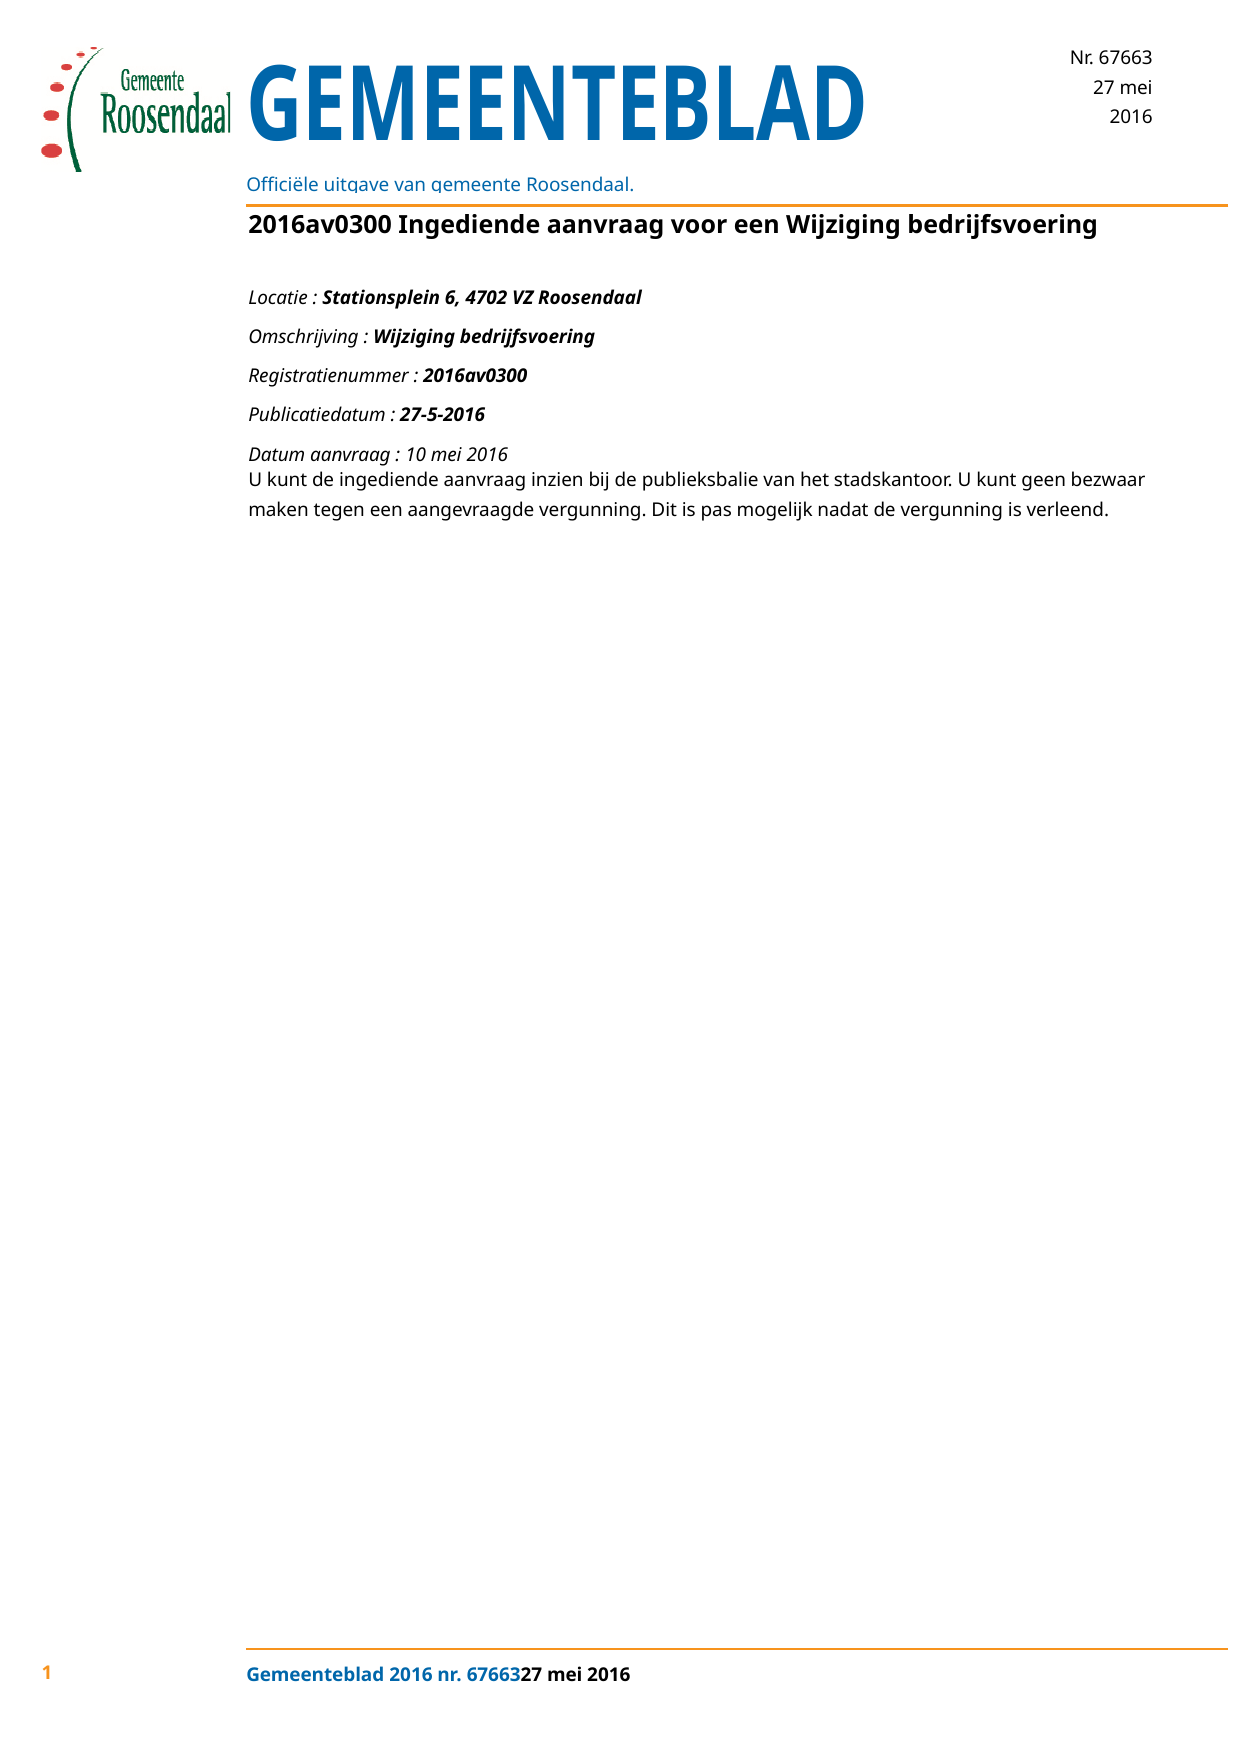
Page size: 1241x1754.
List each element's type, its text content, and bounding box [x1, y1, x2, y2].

text Datum aanvraag : 10 mei 2016 [248, 441, 1152, 467]
picture [41, 47, 231, 172]
text 2016av0300 Ingediende aanvraag voor een Wijziging bedrijfsvoering [248, 207, 1152, 241]
text U kunt de ingediende aanvraag inzien bij de publieksbalie van het stadskantoor. U kunt geen bezwaar maken tegen een aangevraagde vergunning. Dit is pas mogelijk nadat de vergunning is verleend. [248, 467, 1152, 522]
text Publicatiedatum : 27-5-2016 [248, 402, 1152, 427]
text Omschrijving : Wijziging bedrijfsvoering [248, 323, 1152, 349]
text Locatie : Stationsplein 6, 4702 VZ Roosendaal [248, 284, 1152, 309]
text Registratienummer : 2016av0300 [248, 362, 1152, 388]
